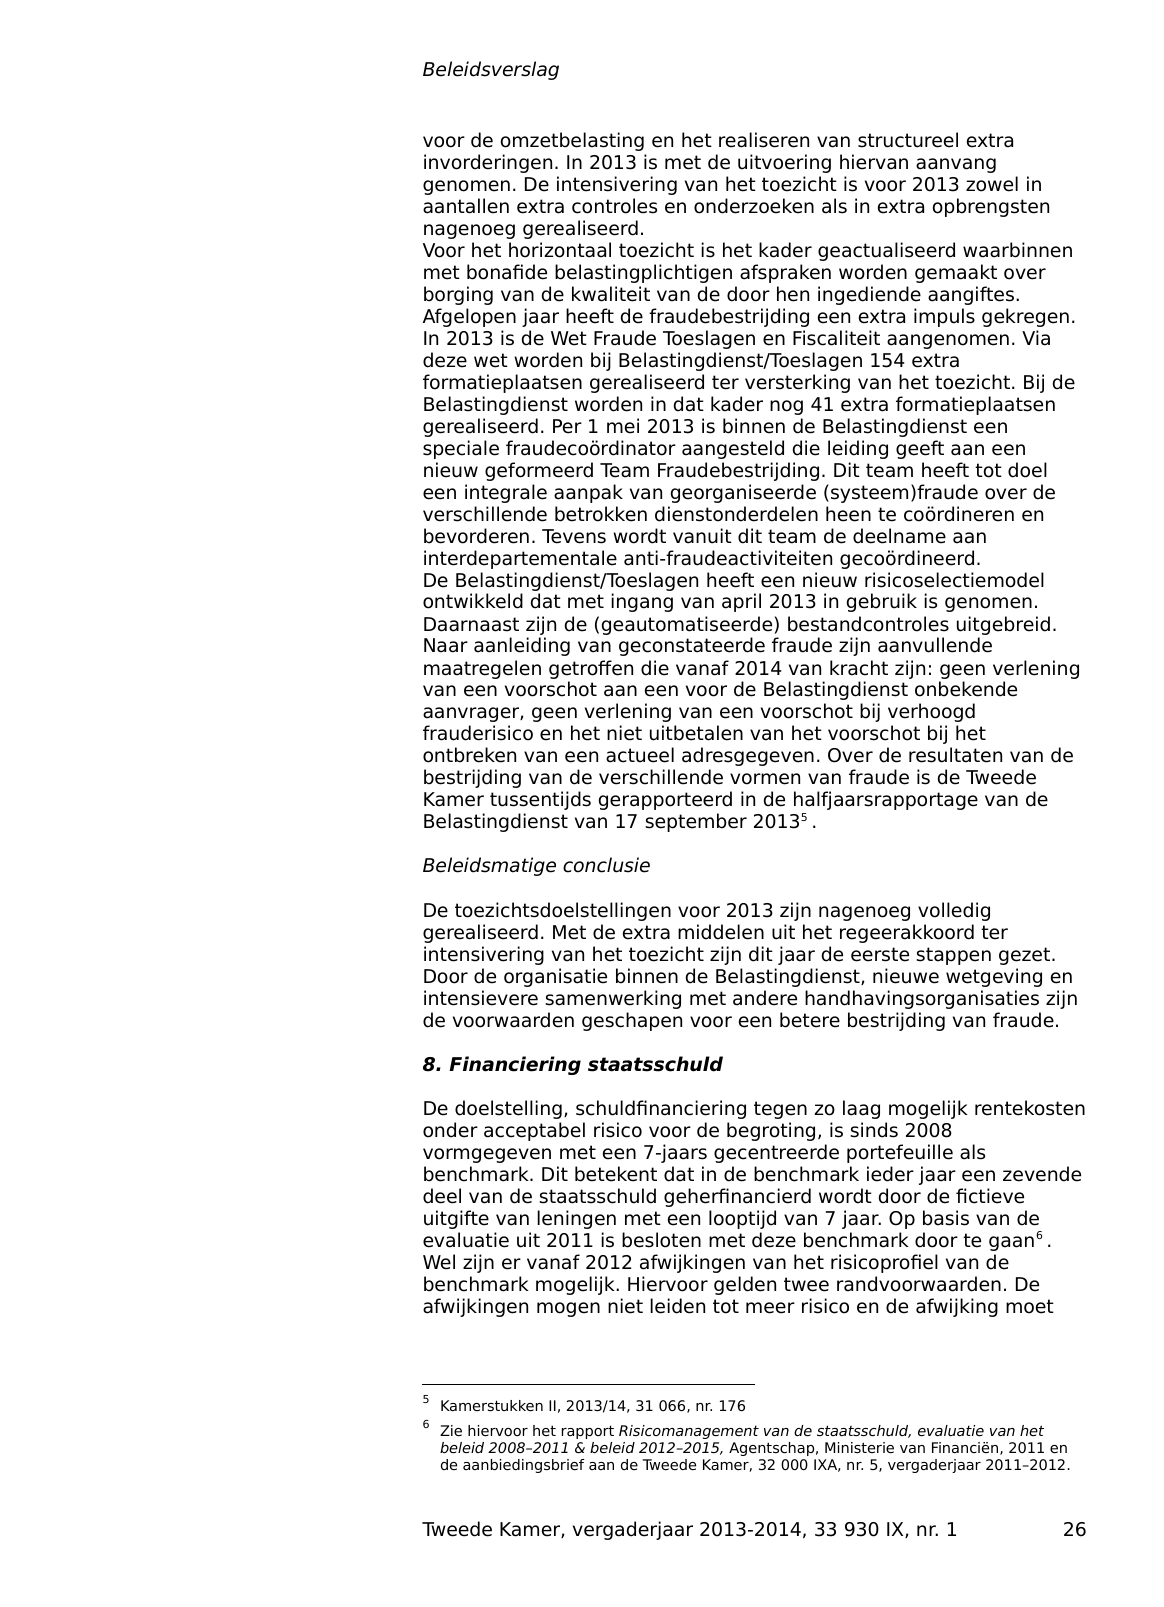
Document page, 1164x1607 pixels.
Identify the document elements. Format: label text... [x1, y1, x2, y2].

subtitle 8. Financiering staatsschuld [422, 1054, 1087, 1076]
subtitle Beleidsmatige conclusie [422, 855, 1087, 877]
text De doelstelling, schuldfinanciering tegen zo laag mogelijk rentekosten onder acceptabel risico voor de begroting, is sinds 2008 vormgegeven met een 7-jaars gecentreerde portefeuille als benchmark. Dit betekent dat in de benchmark ieder jaar een zevende deel van de staatsschuld geherfinancierd wordt door de fictieve uitgifte van leningen met een looptijd van 7 jaar. Op basis van de evaluatie uit 2011 is besloten met deze benchmark door te gaan. Wel zijn er vanaf 2012 afwijkingen van het risicoprofiel van de benchmark mogelijk. Hiervoor gelden twee randvoorwaarden. De afwijkingen mogen niet leiden tot meer risico en de afwijking moet [422, 1098, 1087, 1318]
text De toezichtsdoelstellingen voor 2013 zijn nagenoeg volledig gerealiseerd. Met de extra middelen uit het regeerakkoord ter intensivering van het toezicht zijn dit jaar de eerste stappen gezet. Door de organisatie binnen de Belastingdienst, nieuwe wetgeving en intensievere samenwerking met andere handhavingsorganisaties zijn de voorwaarden geschapen voor een betere bestrijding van fraude. [422, 899, 1087, 1031]
text De Belastingdienst/Toeslagen heeft een nieuw risicoselectiemodel ontwikkeld dat met ingang van april 2013 in gebruik is genomen. Daarnaast zijn de (geautomatiseerde) bestandcontroles uitgebreid. Naar aanleiding van geconstateerde fraude zijn aanvullende maatregelen getroffen die vanaf 2014 van kracht zijn: geen verlening van een voorschot aan een voor de Belastingdienst onbekende aanvrager, geen verlening van een voorschot bij verhoogd frauderisico en het niet uitbetalen van het voorschot bij het ontbreken van een actueel adresgegeven. Over de resultaten van de bestrijding van de verschillende vormen van fraude is de Tweede Kamer tussentijds gerapporteerd in de halfjaarsrapportage van de Belastingdienst van 17 september 2013. [422, 569, 1087, 833]
text Zie hiervoor het rapport Risicomanagement van de staatsschuld, evaluatie van het beleid 2008–2011 & beleid 2012–2015, Agentschap, Ministerie van Financiën, 2011 en de aanbiedingsbrief aan de Tweede Kamer, 32 000 IXA, nr. 5, vergaderjaar 2011–2012. [422, 1418, 1087, 1474]
text Kamerstukken II, 2013/14, 31 066, nr. 176 [422, 1393, 1087, 1416]
text voor de omzetbelasting en het realiseren van structureel extra invorderingen. In 2013 is met de uitvoering hiervan aanvang genomen. De intensivering van het toezicht is voor 2013 zowel in aantallen extra controles en onderzoeken als in extra opbrengsten nagenoeg gerealiseerd. [422, 130, 1087, 240]
text Afgelopen jaar heeft de fraudebestrijding een extra impuls gekregen. In 2013 is de Wet Fraude Toeslagen en Fiscaliteit aangenomen. Via deze wet worden bij Belastingdienst/Toeslagen 154 extra formatieplaatsen gerealiseerd ter versterking van het toezicht. Bij de Belastingdienst worden in dat kader nog 41 extra formatieplaatsen gerealiseerd. Per 1 mei 2013 is binnen de Belastingdienst een speciale fraudecoördinator aangesteld die leiding geeft aan een nieuw geformeerd Team Fraudebestrijding. Dit team heeft tot doel een integrale aanpak van georganiseerde (systeem)fraude over de verschillende betrokken dienstonderdelen heen te coördineren en bevorderen. Tevens wordt vanuit dit team de deelname aan interdepartementale anti-fraudeactiviteiten gecoördineerd. [422, 306, 1087, 569]
text Voor het horizontaal toezicht is het kader geactualiseerd waarbinnen met bonafide belastingplichtigen afspraken worden gemaakt over borging van de kwaliteit van de door hen ingediende aangiftes. [422, 240, 1087, 306]
